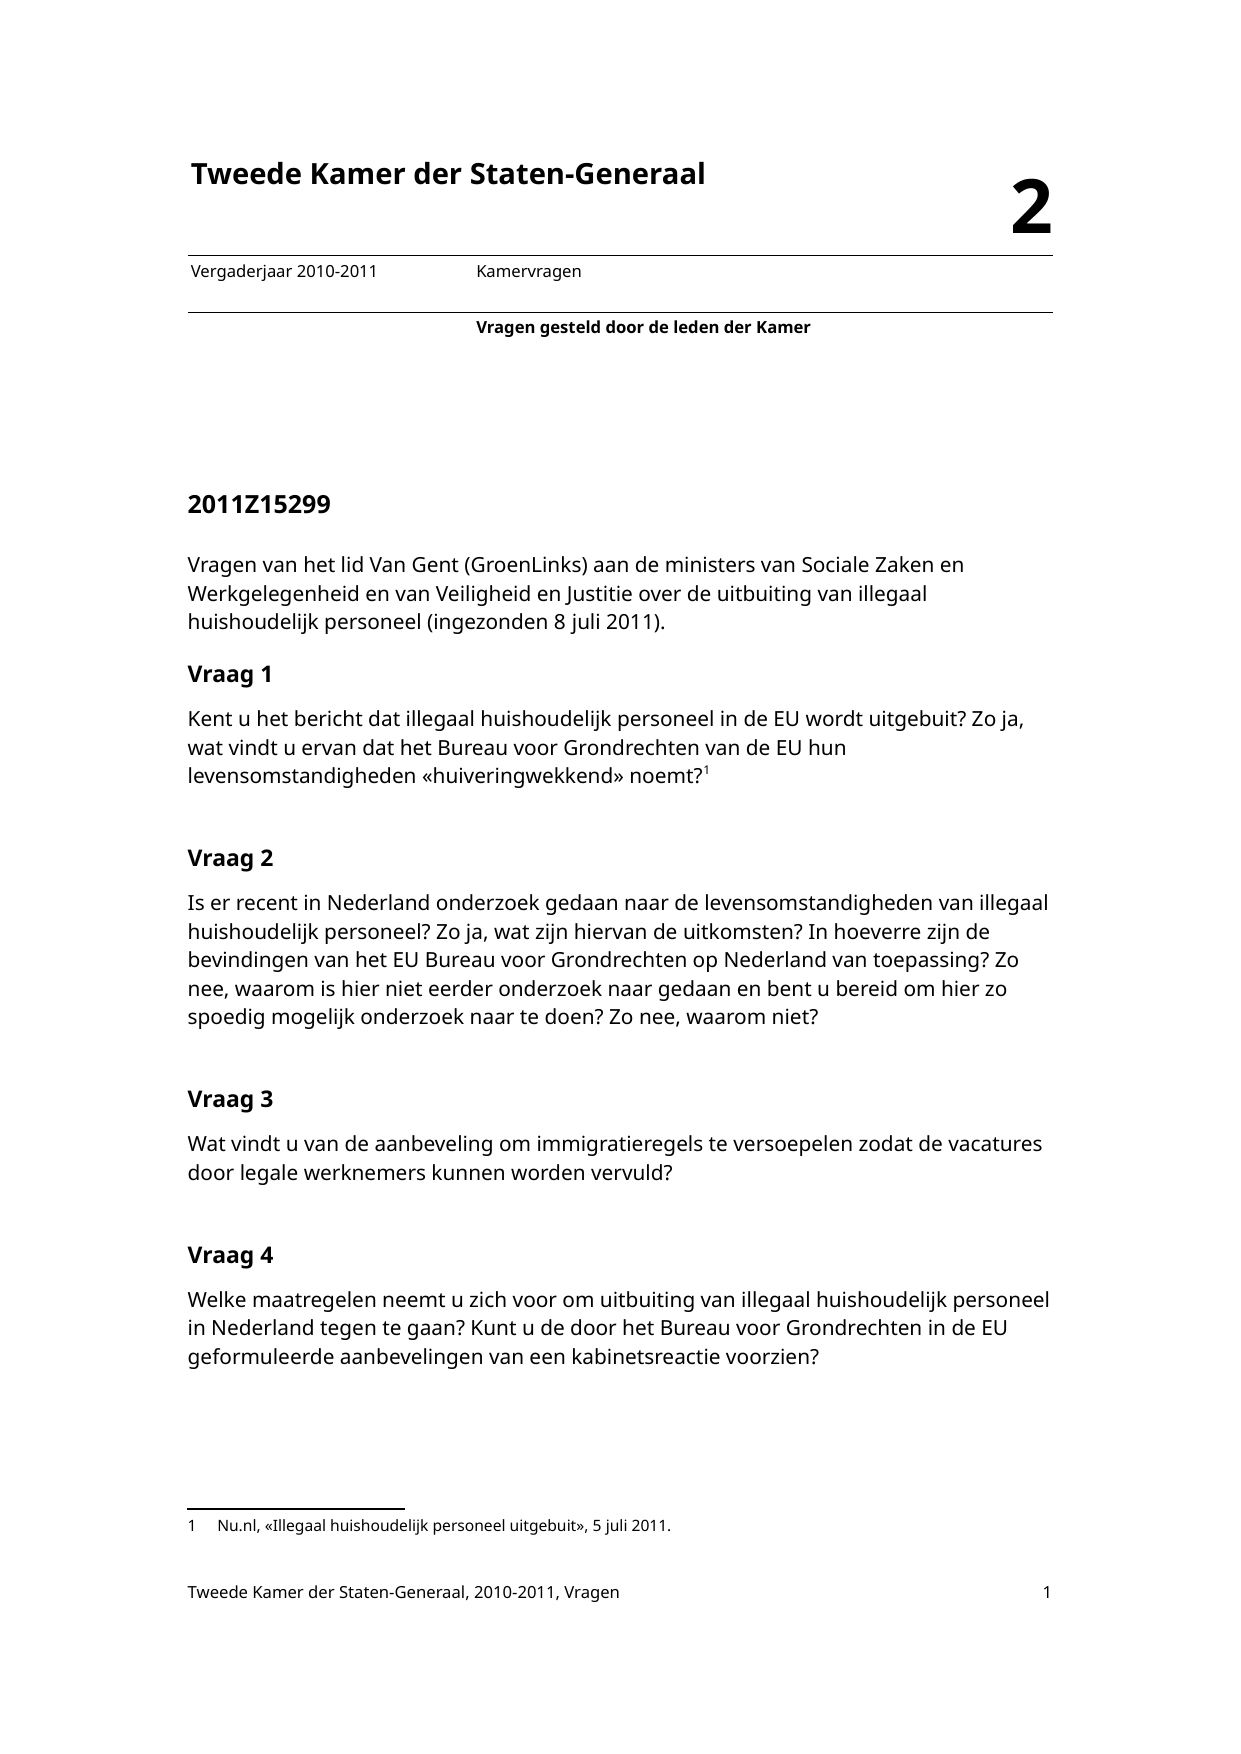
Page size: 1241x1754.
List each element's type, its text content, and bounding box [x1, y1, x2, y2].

text Wat vindt u van de aanbeveling om immigratieregels te versoepelen zodat de vacatures door legale werknemers kunnen worden vervuld? [187, 1129, 1053, 1186]
text Kent u het bericht dat illegaal huishoudelijk personeel in de EU wordt uitgebuit? Zo ja, wat vindt u ervan dat het Bureau voor Grondrechten van de EU hun levensomstandigheden «huiveringwekkend» noemt? [187, 704, 1053, 790]
text Vragen van het lid Van Gent (GroenLinks) aan de ministers van Sociale Zaken en Werkgelegenheid en van Veiligheid en Justitie over de uitbuiting van illegaal huishoudelijk personeel (ingezonden 8 juli 2011). [187, 550, 1053, 636]
table_cell [188, 313, 473, 339]
subtitle Vraag 3 [187, 1083, 1053, 1114]
subtitle Vraag 2 [187, 842, 1053, 873]
table_cell Vergaderjaar 2010-2011 [188, 256, 473, 312]
table_header Tweede Kamer der Staten-Generaal [188, 150, 879, 255]
text Nu.nl, «Illegaal huishoudelijk personeel uitgebuit», 5 juli 2011. [187, 1508, 1053, 1536]
text 2011Z15299 [187, 487, 1053, 521]
text Is er recent in Nederland onderzoek gedaan naar de levensomstandigheden van illegaal huishoudelijk personeel? Zo ja, wat zijn hiervan de uitkomsten? In hoeverre zijn de bevindingen van het EU Bureau voor Grondrechten op Nederland van toepassing? Zo nee, waarom is hier niet eerder onderzoek naar gedaan en bent u bereid om hier zo spoedig mogelijk onderzoek naar te doen? Zo nee, waarom niet? [187, 888, 1053, 1031]
subtitle Vraag 1 [187, 658, 1053, 689]
text Welke maatregelen neemt u zich voor om uitbuiting van illegaal huishoudelijk personeel in Nederland tegen te gaan? Kunt u de door het Bureau voor Grondrechten in de EU geformuleerde aanbevelingen van een kabinetsreactie voorzien? [187, 1285, 1053, 1370]
table_header 2 [880, 150, 1053, 255]
table_cell Vragen gesteld door de leden der Kamer [473, 313, 1053, 339]
subtitle Vraag 4 [187, 1239, 1053, 1270]
table_cell Kamervragen [473, 256, 1053, 312]
